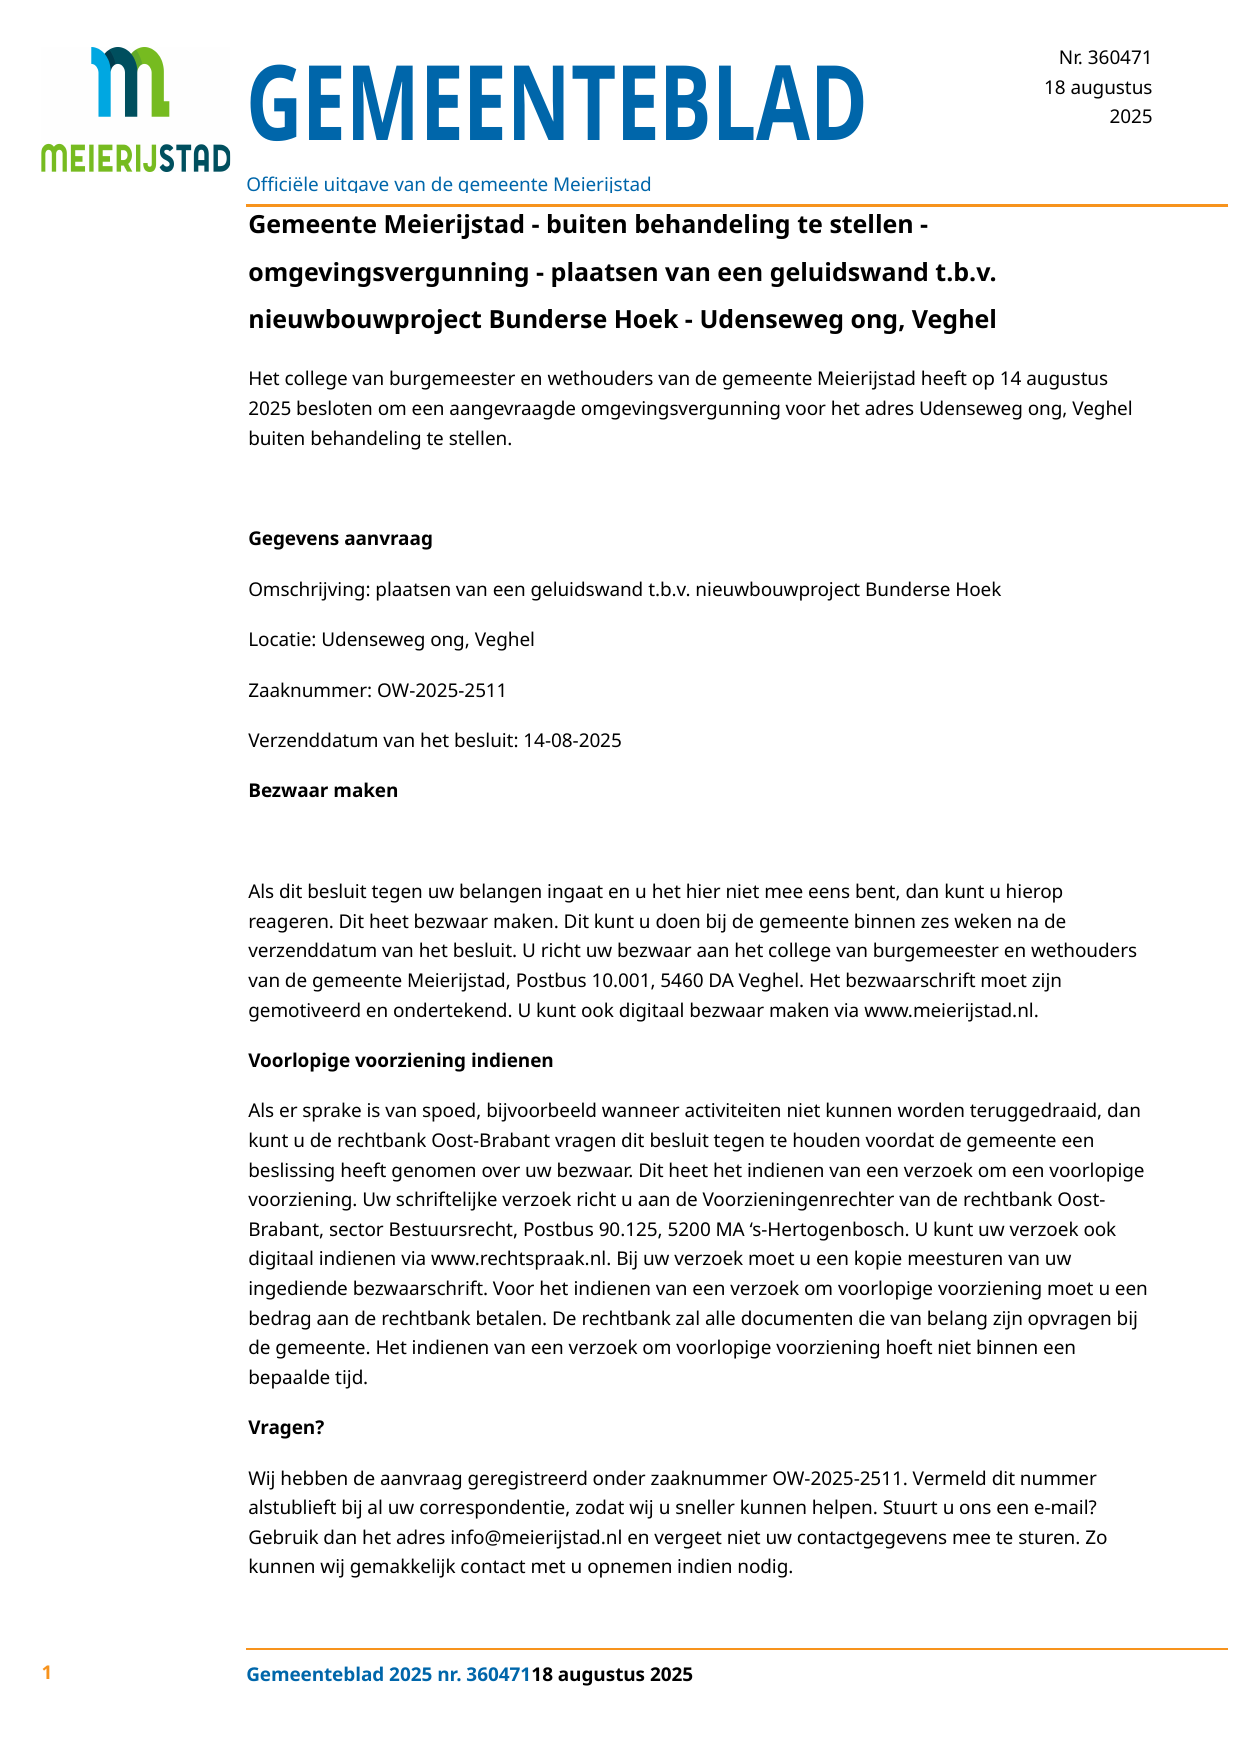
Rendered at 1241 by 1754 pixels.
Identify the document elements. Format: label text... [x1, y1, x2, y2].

text Wij hebben de aanvraag geregistreerd onder zaaknummer OW-2025-2511. Vermeld dit nummer alstublieft bij al uw correspondentie, zodat wij u sneller kunnen helpen. Stuurt u ons een e-mail? Gebruik dan het adres info@meierijstad.nl en vergeet niet uw contactgegevens mee te sturen. Zo kunnen wij gemakkelijk contact met u opnemen indien nodig. [248, 1465, 1152, 1579]
picture [41, 47, 231, 172]
text Gemeente Meierijstad - buiten behandeling te stellen - omgevingsvergunning - plaatsen van een geluidswand t.b.v. nieuwbouwproject Bunderse Hoek - Udenseweg ong, Veghel [248, 207, 1152, 336]
text Omschrijving: plaatsen van een geluidswand t.b.v. nieuwbouwproject Bunderse Hoek [248, 576, 1152, 602]
text Als er sprake is van spoed, bijvoorbeeld wanneer activiteiten niet kunnen worden teruggedraaid, dan kunt u de rechtbank Oost-Brabant vragen dit besluit tegen te houden voordat de gemeente een beslissing heeft genomen over uw bezwaar. Dit heet het indienen van een verzoek om een voorlopige voorziening. Uw schriftelijke verzoek richt u aan de Voorzieningenrechter van de rechtbank Oost-Brabant, sector Bestuursrecht, Postbus 90.125, 5200 MA ‘s-Hertogenbosch. U kunt uw verzoek ook digitaal indienen via www.rechtspraak.nl. Bij uw verzoek moet u een kopie meesturen van uw ingediende bezwaarschrift. Voor het indienen van een verzoek om voorlopige voorziening moet u een bedrag aan de rechtbank betalen. De rechtbank zal alle documenten die van belang zijn opvragen bij de gemeente. Het indienen van een verzoek om voorlopige voorziening hoeft niet binnen een bepaalde tijd. [248, 1098, 1152, 1389]
text Zaaknummer: OW-2025-2511 [248, 677, 1152, 702]
text Gegevens aanvraag [248, 526, 1152, 551]
text Het college van burgemeester en wethouders van de gemeente Meierijstad heeft op 14 augustus 2025 besloten om een aangevraagde omgevingsvergunning voor het adres Udenseweg ong, Veghel buiten behandeling te stellen. [248, 366, 1152, 450]
text Bezwaar maken [248, 778, 1152, 803]
text Vragen? [248, 1414, 1152, 1440]
text Verzenddatum van het besluit: 14-08-2025 [248, 727, 1152, 753]
text Locatie: Udenseweg ong, Veghel [248, 626, 1152, 652]
text Als dit besluit tegen uw belangen ingaat en u het hier niet mee eens bent, dan kunt u hierop reageren. Dit heet bezwaar maken. Dit kunt u doen bij de gemeente binnen zes weken na de verzenddatum van het besluit. U richt uw bezwaar aan het college van burgemeester en wethouders van de gemeente Meierijstad, Postbus 10.001, 5460 DA Veghel. Het bezwaarschrift moet zijn gemotiveerd en ondertekend. U kunt ook digitaal bezwaar maken via www.meierijstad.nl. [248, 878, 1152, 1022]
text Voorlopige voorziening indienen [248, 1047, 1152, 1073]
